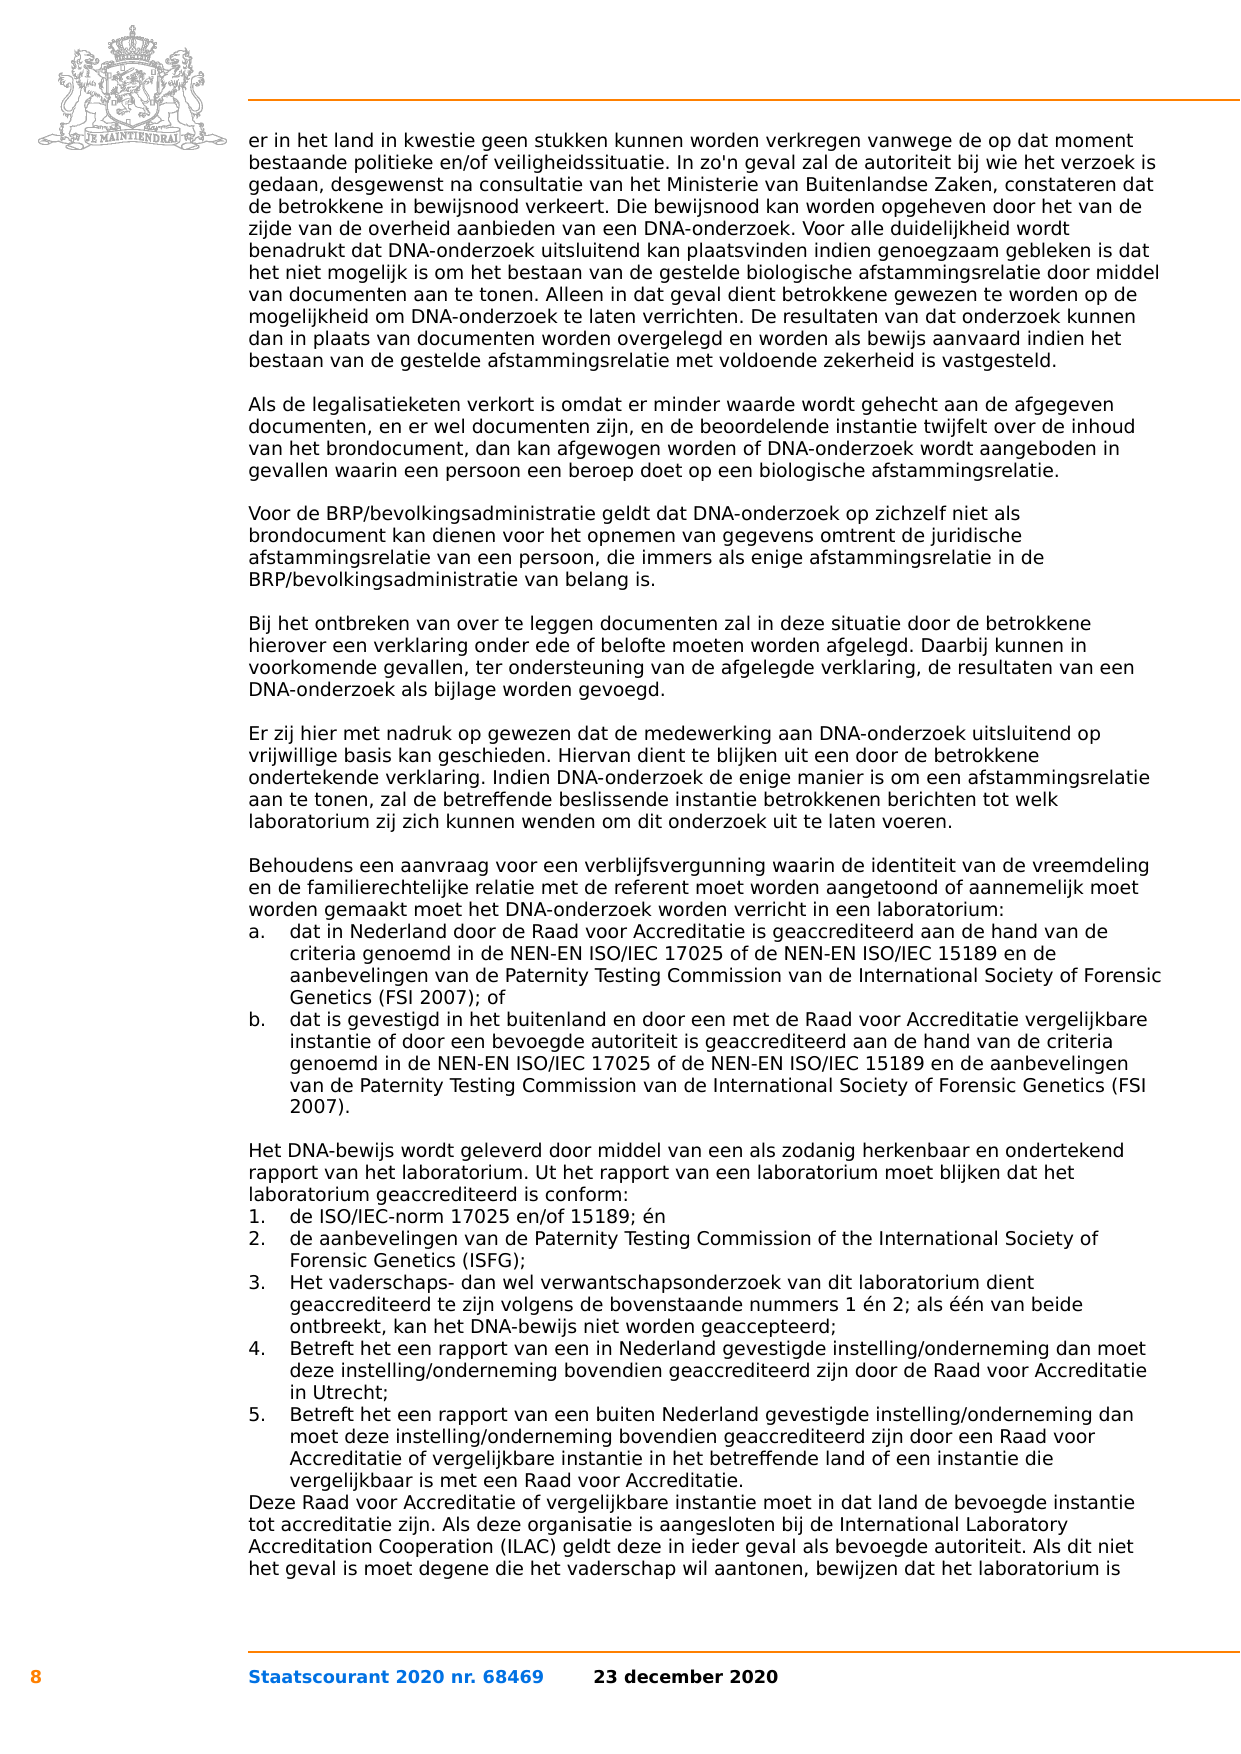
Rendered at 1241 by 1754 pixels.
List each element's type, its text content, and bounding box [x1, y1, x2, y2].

text Deze Raad voor Accreditatie of vergelijkbare instantie moet in dat land de bevoegde instantie tot accreditatie zijn. Als deze organisatie is aangesloten bij de International Laboratory Accreditation Cooperation (ILAC) geldt deze in ieder geval als bevoegde autoriteit. Als dit niet het geval is moet degene die het vaderschap wil aantonen, bewijzen dat het laboratorium is [248, 1492, 1163, 1580]
text Als de legalisatieketen verkort is omdat er minder waarde wordt gehecht aan de afgegeven documenten, en er wel documenten zijn, en de beoordelende instantie twijfelt over de inhoud van het brondocument, dan kan afgewogen worden of DNA-onderzoek wordt aangeboden in gevallen waarin een persoon een beroep doet op een biologische afstammingsrelatie. [248, 393, 1163, 481]
text Voor de BRP/bevolkingsadministratie geldt dat DNA-onderzoek op zichzelf niet als brondocument kan dienen voor het opnemen van gegevens omtrent de juridische afstammingsrelatie van een persoon, die immers als enige afstammingsrelatie in de BRP/bevolkingsadministratie van belang is. [248, 503, 1163, 591]
text Behoudens een aanvraag voor een verblijfsvergunning waarin de identiteit van de vreemdeling en de familierechtelijke relatie met de referent moet worden aangetoond of aannemelijk moet worden gemaakt moet het DNA-onderzoek worden verricht in een laboratorium: [248, 855, 1163, 921]
text b. dat is gevestigd in het buitenland en door een met de Raad voor Accreditatie vergelijkbare instantie of door een bevoegde autoriteit is geaccrediteerd aan de hand van de criteria genoemd in de NEN-EN ISO/IEC 17025 of de NEN-EN ISO/IEC 15189 en de aanbevelingen van de Paternity Testing Commission van de International Society of Forensic Genetics (FSI 2007). [248, 1008, 1163, 1118]
text Bij het ontbreken van over te leggen documenten zal in deze situatie door de betrokkene hierover een verklaring onder ede of belofte moeten worden afgelegd. Daarbij kunnen in voorkomende gevallen, ter ondersteuning van de afgelegde verklaring, de resultaten van een DNA-onderzoek als bijlage worden gevoegd. [248, 613, 1163, 701]
text 2. de aanbevelingen van de Paternity Testing Commission of the International Society of Forensic Genetics (ISFG); [248, 1228, 1163, 1272]
text 4. Betreft het een rapport van een in Nederland gevestigde instelling/onderneming dan moet deze instelling/onderneming bovendien geaccrediteerd zijn door de Raad voor Accreditatie in Utrecht; [248, 1338, 1163, 1404]
text 3. Het vaderschaps- dan wel verwantschapsonderzoek van dit laboratorium dient geaccrediteerd te zijn volgens de bovenstaande nummers 1 én 2; als één van beide ontbreekt, kan het DNA-bewijs niet worden geaccepteerd; [248, 1272, 1163, 1338]
text a. dat in Nederland door de Raad voor Accreditatie is geaccrediteerd aan de hand van de criteria genoemd in de NEN-EN ISO/IEC 17025 of de NEN-EN ISO/IEC 15189 en de aanbevelingen van de Paternity Testing Commission van de International Society of Forensic Genetics (FSI 2007); of [248, 921, 1163, 1008]
text Er zij hier met nadruk op gewezen dat de medewerking aan DNA-onderzoek uitsluitend op vrijwillige basis kan geschieden. Hiervan dient te blijken uit een door de betrokkene ondertekende verklaring. Indien DNA-onderzoek de enige manier is om een afstammingsrelatie aan te tonen, zal de betreffende beslissende instantie betrokkenen berichten tot welk laboratorium zij zich kunnen wenden om dit onderzoek uit te laten voeren. [248, 723, 1163, 833]
text 5. Betreft het een rapport van een buiten Nederland gevestigde instelling/onderneming dan moet deze instelling/onderneming bovendien geaccrediteerd zijn door een Raad voor Accreditatie of vergelijkbare instantie in het betreffende land of een instantie die vergelijkbaar is met een Raad voor Accreditatie. [248, 1404, 1163, 1492]
text 1. de ISO/IEC-norm 17025 en/of 15189; én [248, 1206, 1163, 1228]
picture [38, 25, 227, 150]
text Het DNA-bewijs wordt geleverd door middel van een als zodanig herkenbaar en ondertekend rapport van het laboratorium. Ut het rapport van een laboratorium moet blijken dat het laboratorium geaccrediteerd is conform: [248, 1140, 1163, 1206]
text er in het land in kwestie geen stukken kunnen worden verkregen vanwege de op dat moment bestaande politieke en/of veiligheidssituatie. In zo'n geval zal de autoriteit bij wie het verzoek is gedaan, desgewenst na consultatie van het Ministerie van Buitenlandse Zaken, constateren dat de betrokkene in bewijsnood verkeert. Die bewijsnood kan worden opgeheven door het van de zijde van de overheid aanbieden van een DNA-onderzoek. Voor alle duidelijkheid wordt benadrukt dat DNA-onderzoek uitsluitend kan plaatsvinden indien genoegzaam gebleken is dat het niet mogelijk is om het bestaan van de gestelde biologische afstammingsrelatie door middel van documenten aan te tonen. Alleen in dat geval dient betrokkene gewezen te worden op de mogelijkheid om DNA-onderzoek te laten verrichten. De resultaten van dat onderzoek kunnen dan in plaats van documenten worden overgelegd en worden als bewijs aanvaard indien het bestaan van de gestelde afstammingsrelatie met voldoende zekerheid is vastgesteld. [248, 130, 1163, 372]
